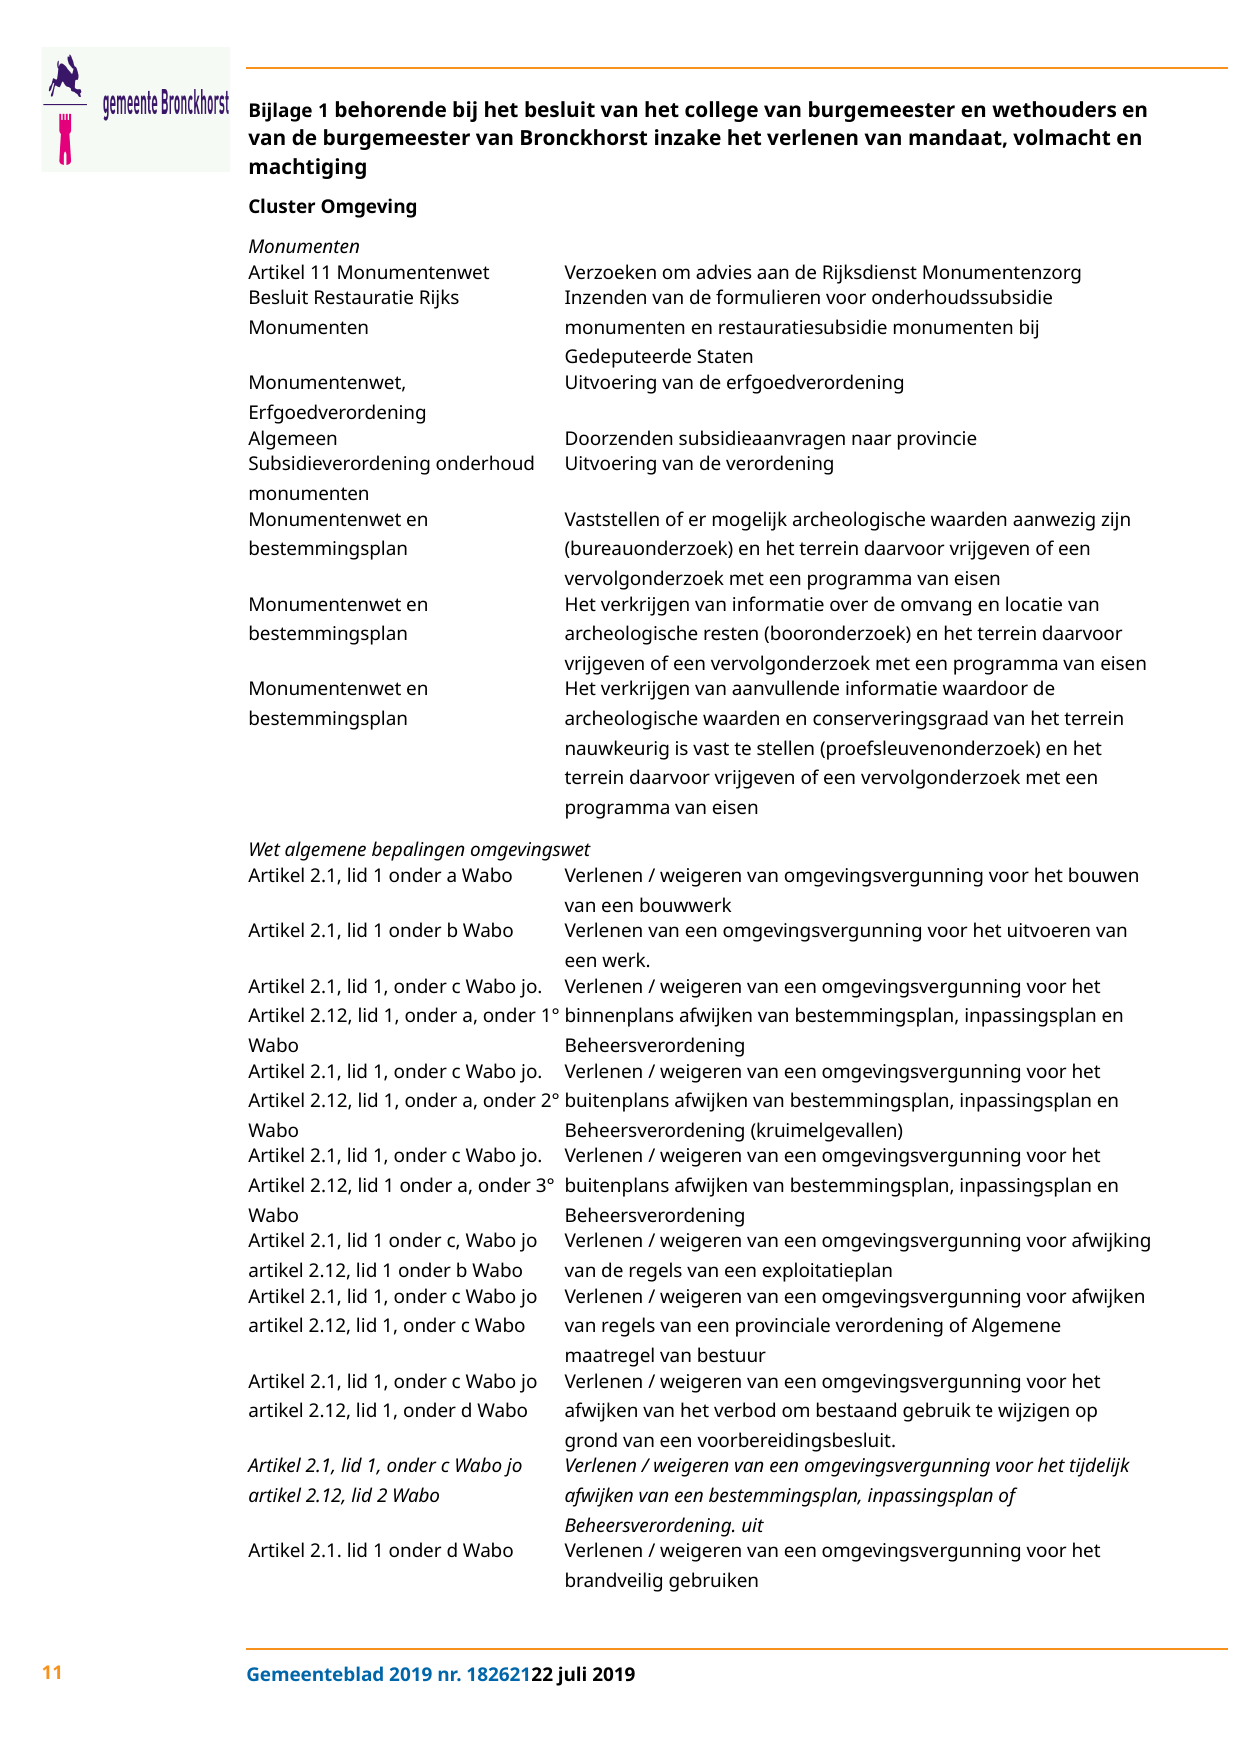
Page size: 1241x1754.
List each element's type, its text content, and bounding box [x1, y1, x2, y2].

text Cluster Omgeving [248, 194, 1152, 219]
table_header Verlenen / weigeren van omgevingsvergunning voor het bouwen van een bouwwerk [564, 862, 1152, 918]
table_cell Verlenen / weigeren van een omgevingsvergunning voor afwijking van de regels van een exploitatieplan [564, 1228, 1152, 1283]
table_cell Algemeen [248, 425, 564, 451]
table_cell Uitvoering van de erfgoedverordening [564, 370, 1152, 425]
table_cell Artikel 2.1, lid 1, onder c Wabo jo. Artikel 2.12, lid 1, onder a, onder 2° Wabo [248, 1058, 564, 1143]
table_cell Verlenen / weigeren van een omgevingsvergunning voor het buitenplans afwijken van bestemmingsplan, inpassingsplan en Beheersverordening (kruimelgevallen) [564, 1058, 1152, 1143]
table_header Verzoeken om advies aan de Rijksdienst Monumentenzorg [564, 259, 1152, 284]
text Monumenten [248, 233, 1152, 259]
table_cell Artikel 2.1, lid 1, onder c Wabo jo artikel 2.12, lid 1, onder d Wabo [248, 1368, 564, 1453]
table_cell Vaststellen of er mogelijk archeologische waarden aanwezig zijn (bureauonderzoek) en het terrein daarvoor vrijgeven of een vervolgonderzoek met een programma van eisen [564, 506, 1152, 591]
table_cell Verlenen / weigeren van een omgevingsvergunning voor het brandveilig gebruiken [564, 1538, 1152, 1593]
table_cell Artikel 2.1, lid 1 onder b Wabo [248, 918, 564, 973]
table_cell Verlenen / weigeren van een omgevingsvergunning voor het afwijken van het verbod om bestaand gebruik te wijzigen op grond van een voorbereidingsbesluit. [564, 1368, 1152, 1453]
picture [41, 47, 231, 172]
table_cell Inzenden van de formulieren voor onderhoudssubsidie monumenten en restauratiesubsidie monumenten bij Gedeputeerde Staten [564, 285, 1152, 369]
table_cell Doorzenden subsidieaanvragen naar provincie [564, 425, 1152, 451]
table_cell Het verkrijgen van informatie over de omvang en locatie van archeologische resten (booronderzoek) en het terrein daarvoor vrijgeven of een vervolgonderzoek met een programma van eisen [564, 591, 1152, 676]
table_cell Monumentenwet en bestemmingsplan [248, 506, 564, 591]
table_cell Monumentenwet, Erfgoedverordening [248, 370, 564, 425]
table_cell Monumentenwet en bestemmingsplan [248, 591, 564, 676]
table_cell Verlenen / weigeren van een omgevingsvergunning voor het binnenplans afwijken van bestemmingsplan, inpassingsplan en Beheersverordening [564, 973, 1152, 1058]
table_cell Verlenen / weigeren van een omgevingsvergunning voor het tijdelijk afwijken van een bestemmingsplan, inpassingsplan of Beheersverordening. uit [564, 1453, 1152, 1538]
table_cell Verlenen / weigeren van een omgevingsvergunning voor afwijken van regels van een provinciale verordening of Algemene maatregel van bestuur [564, 1283, 1152, 1368]
table_cell Het verkrijgen van aanvullende informatie waardoor de archeologische waarden en conserveringsgraad van het terrein nauwkeurig is vast te stellen (proefsleuvenonderzoek) en het terrein daarvoor vrijgeven of een vervolgonderzoek met een programma van eisen [564, 676, 1152, 820]
table_header Artikel 11 Monumentenwet [248, 259, 564, 284]
table_cell Besluit Restauratie Rijks Monumenten [248, 285, 564, 369]
table_cell Artikel 2.1, lid 1, onder c Wabo jo artikel 2.12, lid 2 Wabo [248, 1453, 564, 1538]
table_cell Artikel 2.1, lid 1 onder c, Wabo jo artikel 2.12, lid 1 onder b Wabo [248, 1228, 564, 1283]
table_cell Verlenen van een omgevingsvergunning voor het uitvoeren van een werk. [564, 918, 1152, 973]
table_cell Artikel 2.1, lid 1, onder c Wabo jo. Artikel 2.12, lid 1 onder a, onder 3° Wabo [248, 1143, 564, 1228]
table_cell Monumentenwet en bestemmingsplan [248, 676, 564, 820]
table_cell Artikel 2.1, lid 1, onder c Wabo jo artikel 2.12, lid 1, onder c Wabo [248, 1283, 564, 1368]
table_cell Subsidieverordening onderhoud monumenten [248, 451, 564, 506]
text Wet algemene bepalingen omgevingswet [248, 836, 1152, 862]
table_cell Artikel 2.1. lid 1 onder d Wabo [248, 1538, 564, 1593]
table_cell Uitvoering van de verordening [564, 451, 1152, 506]
table_cell Verlenen / weigeren van een omgevingsvergunning voor het buitenplans afwijken van bestemmingsplan, inpassingsplan en Beheersverordening [564, 1143, 1152, 1228]
text Bijlage 1 behorende bij het besluit van het college van burgemeester en wethouders en van de burgemeester van Bronckhorst inzake het verlenen van mandaat, volmacht en machtiging [248, 95, 1152, 180]
table_cell Artikel 2.1, lid 1, onder c Wabo jo. Artikel 2.12, lid 1, onder a, onder 1° Wabo [248, 973, 564, 1058]
table_header Artikel 2.1, lid 1 onder a Wabo [248, 862, 564, 918]
